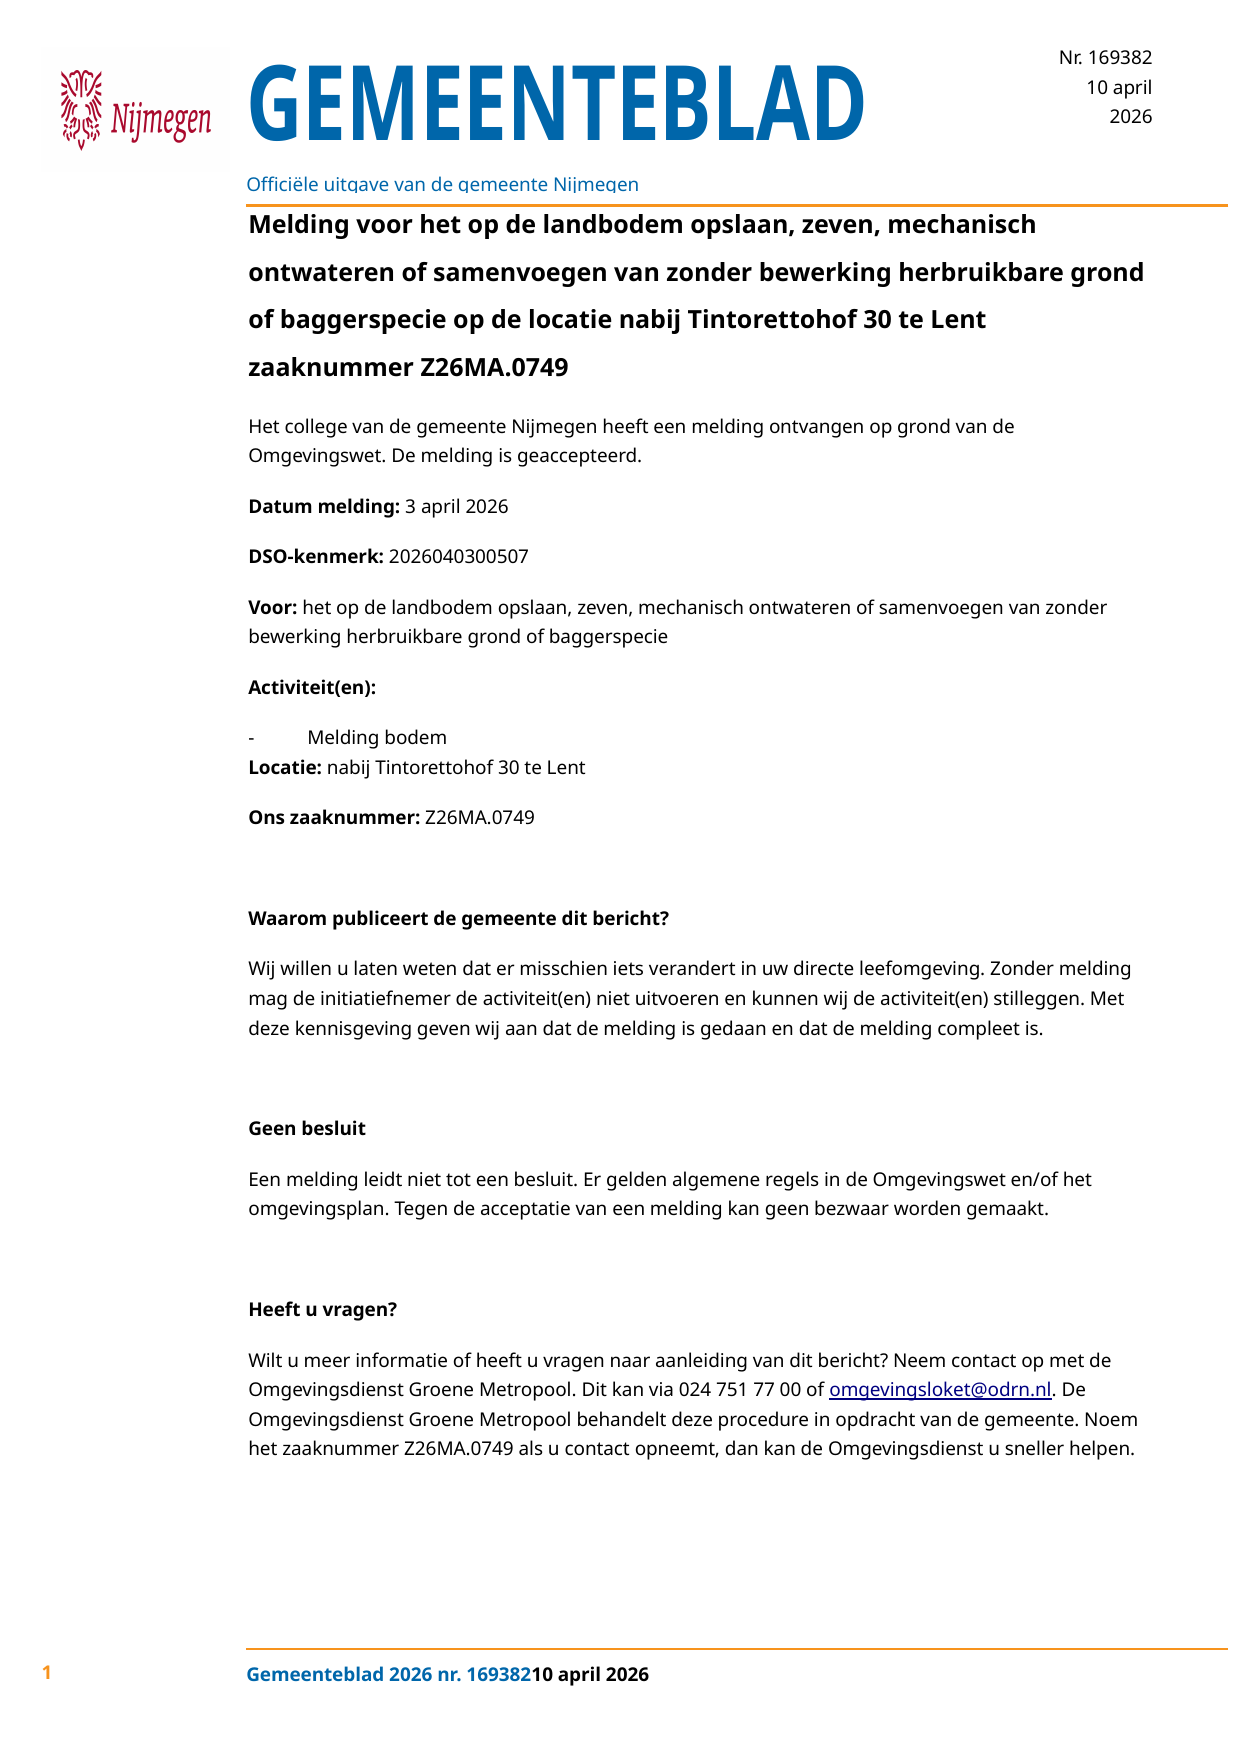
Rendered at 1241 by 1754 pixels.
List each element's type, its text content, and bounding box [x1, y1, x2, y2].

text Een melding leidt niet tot een besluit. Er gelden algemene regels in de Omgevingswet en/of het omgevingsplan. Tegen de acceptatie van een melding kan geen bezwaar worden gemaakt. [248, 1166, 1152, 1221]
picture [41, 47, 231, 172]
text Locatie: nabij Tintorettohof 30 te Lent [248, 754, 1152, 780]
text Wilt u meer informatie of heeft u vragen naar aanleiding van dit bericht? Neem contact op met de Omgevingsdienst Groene Metropool. Dit kan via 024 751 77 00 of omgevingsloket@odrn.nl. De Omgevingsdienst Groene Metropool behandelt deze procedure in opdracht van de gemeente. Noem het zaaknummer Z26MA.0749 als u contact opneemt, dan kan de Omgevingsdienst u sneller helpen. [248, 1347, 1152, 1461]
list Melding bodem [248, 724, 1152, 750]
text Voor: het op de landbodem opslaan, zeven, mechanisch ontwateren of samenvoegen van zonder bewerking herbruikbare grond of baggerspecie [248, 594, 1152, 649]
text Geen besluit [248, 1116, 1152, 1141]
text Melding voor het op de landbodem opslaan, zeven, mechanisch ontwateren of samenvoegen van zonder bewerking herbruikbare grond of baggerspecie op de locatie nabij Tintorettohof 30 te Lent zaaknummer Z26MA.0749 [248, 207, 1152, 384]
text Activiteit(en): [248, 674, 1152, 700]
text Het college van de gemeente Nijmegen heeft een melding ontvangen op grond van de Omgevingswet. De melding is geaccepteerd. [248, 413, 1152, 468]
text Wij willen u laten weten dat er misschien iets verandert in uw directe leefomgeving. Zonder melding mag de initiatiefnemer de activiteit(en) niet uitvoeren en kunnen wij de activiteit(en) stilleggen. Met deze kennisgeving geven wij aan dat de melding is gedaan en dat de melding compleet is. [248, 956, 1152, 1041]
text Heeft u vragen? [248, 1296, 1152, 1322]
text Waarom publiceert de gemeente dit bericht? [248, 905, 1152, 931]
text Datum melding: 3 april 2026 [248, 493, 1152, 519]
text Ons zaaknummer: Z26MA.0749 [248, 804, 1152, 830]
text DSO-kenmerk: 2026040300507 [248, 543, 1152, 569]
